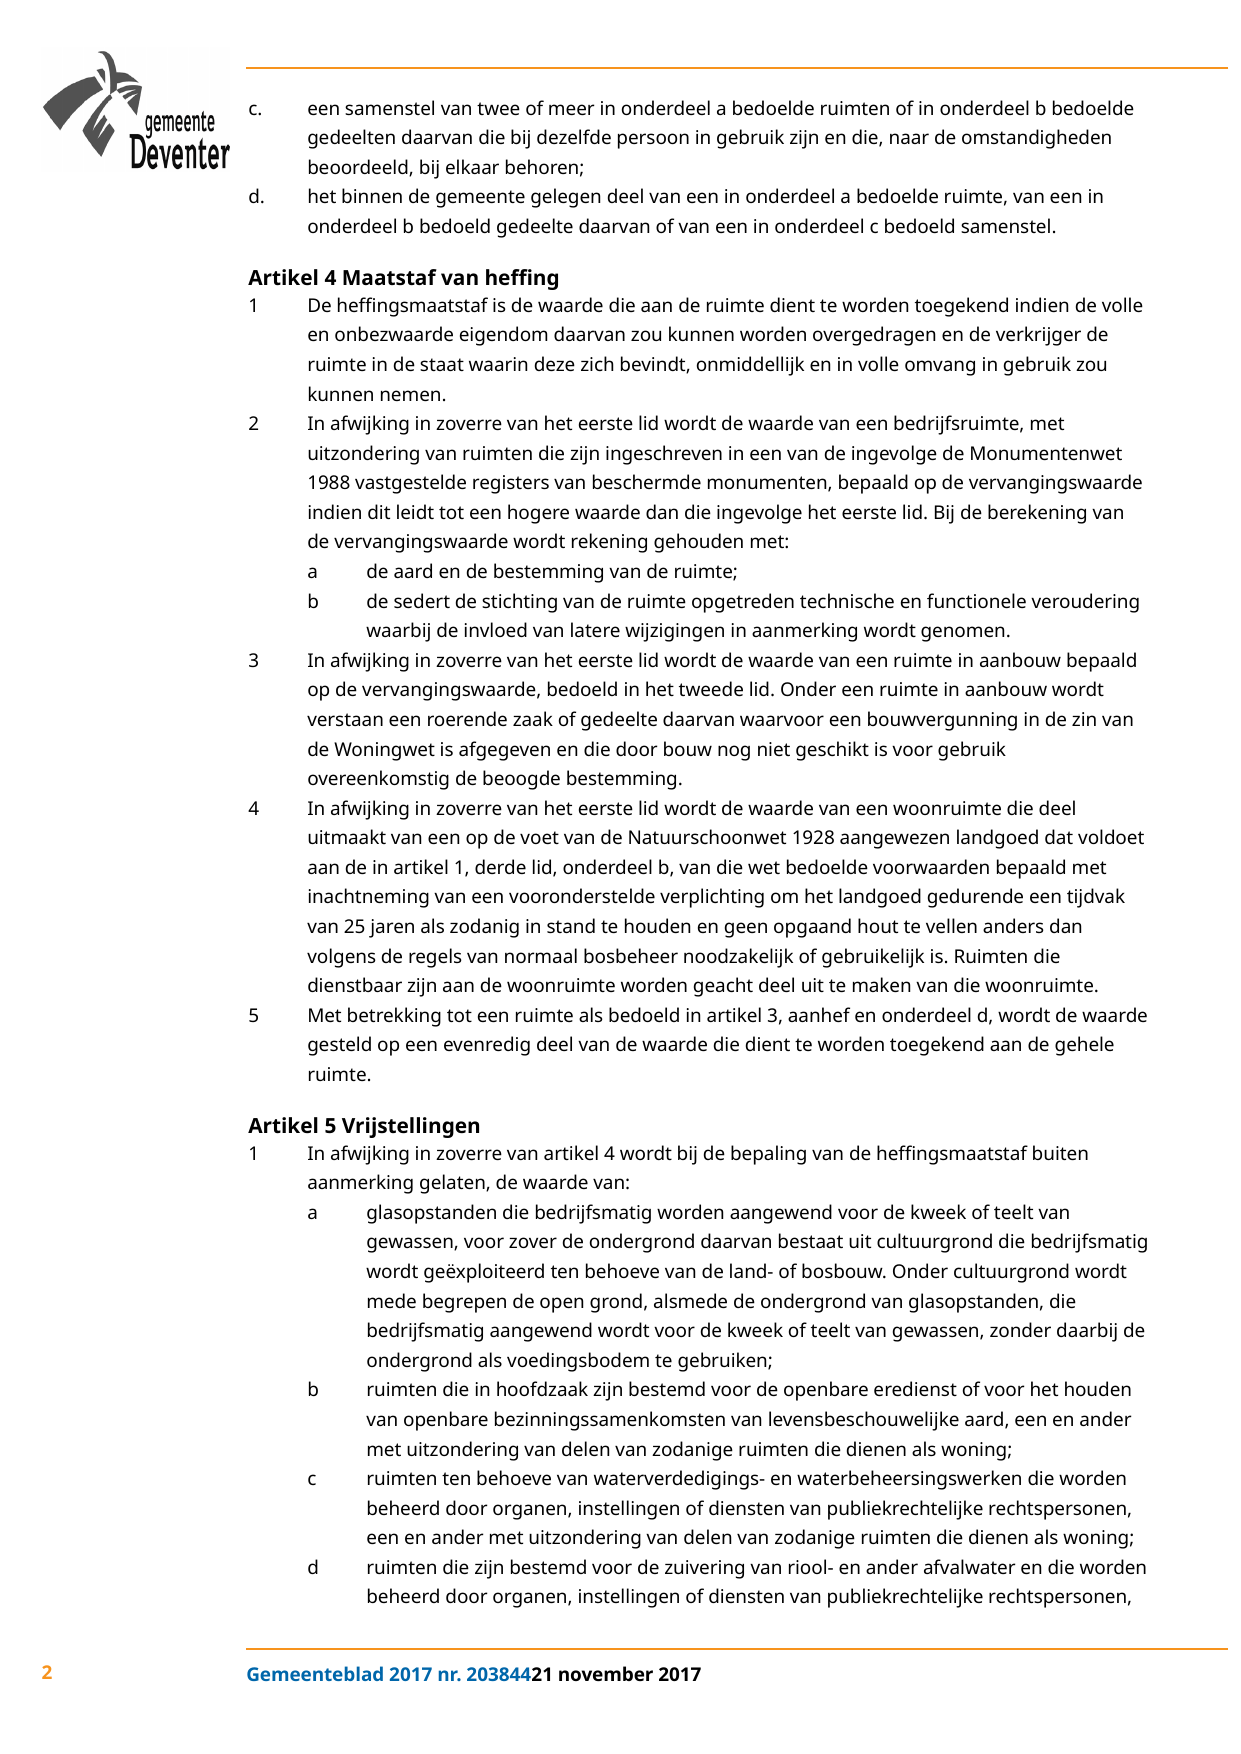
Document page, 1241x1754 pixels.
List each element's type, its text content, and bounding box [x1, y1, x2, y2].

list In afwijking in zoverre van artikel 4 wordt bij de bepaling van de heffingsmaatstaf buiten aanmerking gelaten, de waarde van: [248, 1140, 1152, 1195]
list ruimten die in hoofdzaak zijn bestemd voor de openbare eredienst of voor het houden van openbare bezinningssamenkomsten van levensbeschouwelijke aard, een en ander met uitzondering van delen van zodanige ruimten die dienen als woning; [307, 1377, 1152, 1462]
list ruimten die zijn bestemd voor de zuivering van riool- en ander afvalwater en die worden beheerd door organen, instellingen of diensten van publiekrechtelijke rechtspersonen, [307, 1554, 1152, 1609]
picture [41, 47, 231, 172]
list een samenstel van twee of meer in onderdeel a bedoelde ruimten of in onderdeel b bedoelde gedeelten daarvan die bij dezelfde persoon in gebruik zijn en die, naar de omstandigheden beoordeeld, bij elkaar behoren; [248, 95, 1152, 180]
list In afwijking in zoverre van het eerste lid wordt de waarde van een bedrijfsruimte, met uitzondering van ruimten die zijn ingeschreven in een van de ingevolge de Monumentenwet 1988 vastgestelde registers van beschermde monumenten, bepaald op de vervangingswaarde indien dit leidt tot een hogere waarde dan die ingevolge het eerste lid. Bij de berekening van de vervangingswaarde wordt rekening gehouden met: [248, 410, 1152, 554]
list De heffingsmaatstaf is de waarde die aan de ruimte dient te worden toegekend indien de volle en onbezwaarde eigendom daarvan zou kunnen worden overgedragen en de verkrijger de ruimte in de staat waarin deze zich bevindt, onmiddellijk en in volle omvang in gebruik zou kunnen nemen. [248, 292, 1152, 406]
list In afwijking in zoverre van het eerste lid wordt de waarde van een woonruimte die deel uitmaakt van een op de voet van de Natuurschoonwet 1928 aangewezen landgoed dat voldoet aan de in artikel 1, derde lid, onderdeel b, van die wet bedoelde voorwaarden bepaald met inachtneming van een vooronderstelde verplichting om het landgoed gedurende een tijdvak van 25 jaren als zodanig in stand te houden en geen opgaand hout te vellen anders dan volgens de regels van normaal bosbeheer noodzakelijk of gebruikelijk is. Ruimten die dienstbaar zijn aan de woonruimte worden geacht deel uit te maken van die woonruimte. [248, 795, 1152, 998]
list glasopstanden die bedrijfsmatig worden aangewend voor de kweek of teelt van gewassen, voor zover de ondergrond daarvan bestaat uit cultuurgrond die bedrijfsmatig wordt geëxploiteerd ten behoeve van de land- of bosbouw. Onder cultuurgrond wordt mede begrepen de open grond, alsmede de ondergrond van glasopstanden, die bedrijfsmatig aangewend wordt voor de kweek of teelt van gewassen, zonder daarbij de ondergrond als voedingsbodem te gebruiken; [307, 1199, 1152, 1373]
list het binnen de gemeente gelegen deel van een in onderdeel a bedoelde ruimte, van een in onderdeel b bedoeld gedeelte daarvan of van een in onderdeel c bedoeld samenstel. [248, 183, 1152, 239]
list de sedert de stichting van de ruimte opgetreden technische en functionele veroudering waarbij de invloed van latere wijzigingen in aanmerking wordt genomen. [307, 588, 1152, 643]
text Artikel 5 Vrijstellingen [248, 1112, 1152, 1140]
list de aard en de bestemming van de ruimte; [307, 558, 1152, 584]
list ruimten ten behoeve van waterverdedigings- en waterbeheersingswerken die worden beheerd door organen, instellingen of diensten van publiekrechtelijke rechtspersonen, een en ander met uitzondering van delen van zodanige ruimten die dienen als woning; [307, 1465, 1152, 1550]
text Artikel 4 Maatstaf van heffing [248, 263, 1152, 292]
list In afwijking in zoverre van het eerste lid wordt de waarde van een ruimte in aanbouw bepaald op de vervangingswaarde, bedoeld in het tweede lid. Onder een ruimte in aanbouw wordt verstaan een roerende zaak of gedeelte daarvan waarvoor een bouwvergunning in de zin van de Woningwet is afgegeven en die door bouw nog niet geschikt is voor gebruik overeenkomstig de beoogde bestemming. [248, 647, 1152, 791]
list Met betrekking tot een ruimte als bedoeld in artikel 3, aanhef en onderdeel d, wordt de waarde gesteld op een evenredig deel van de waarde die dient te worden toegekend aan de gehele ruimte. [248, 1002, 1152, 1087]
